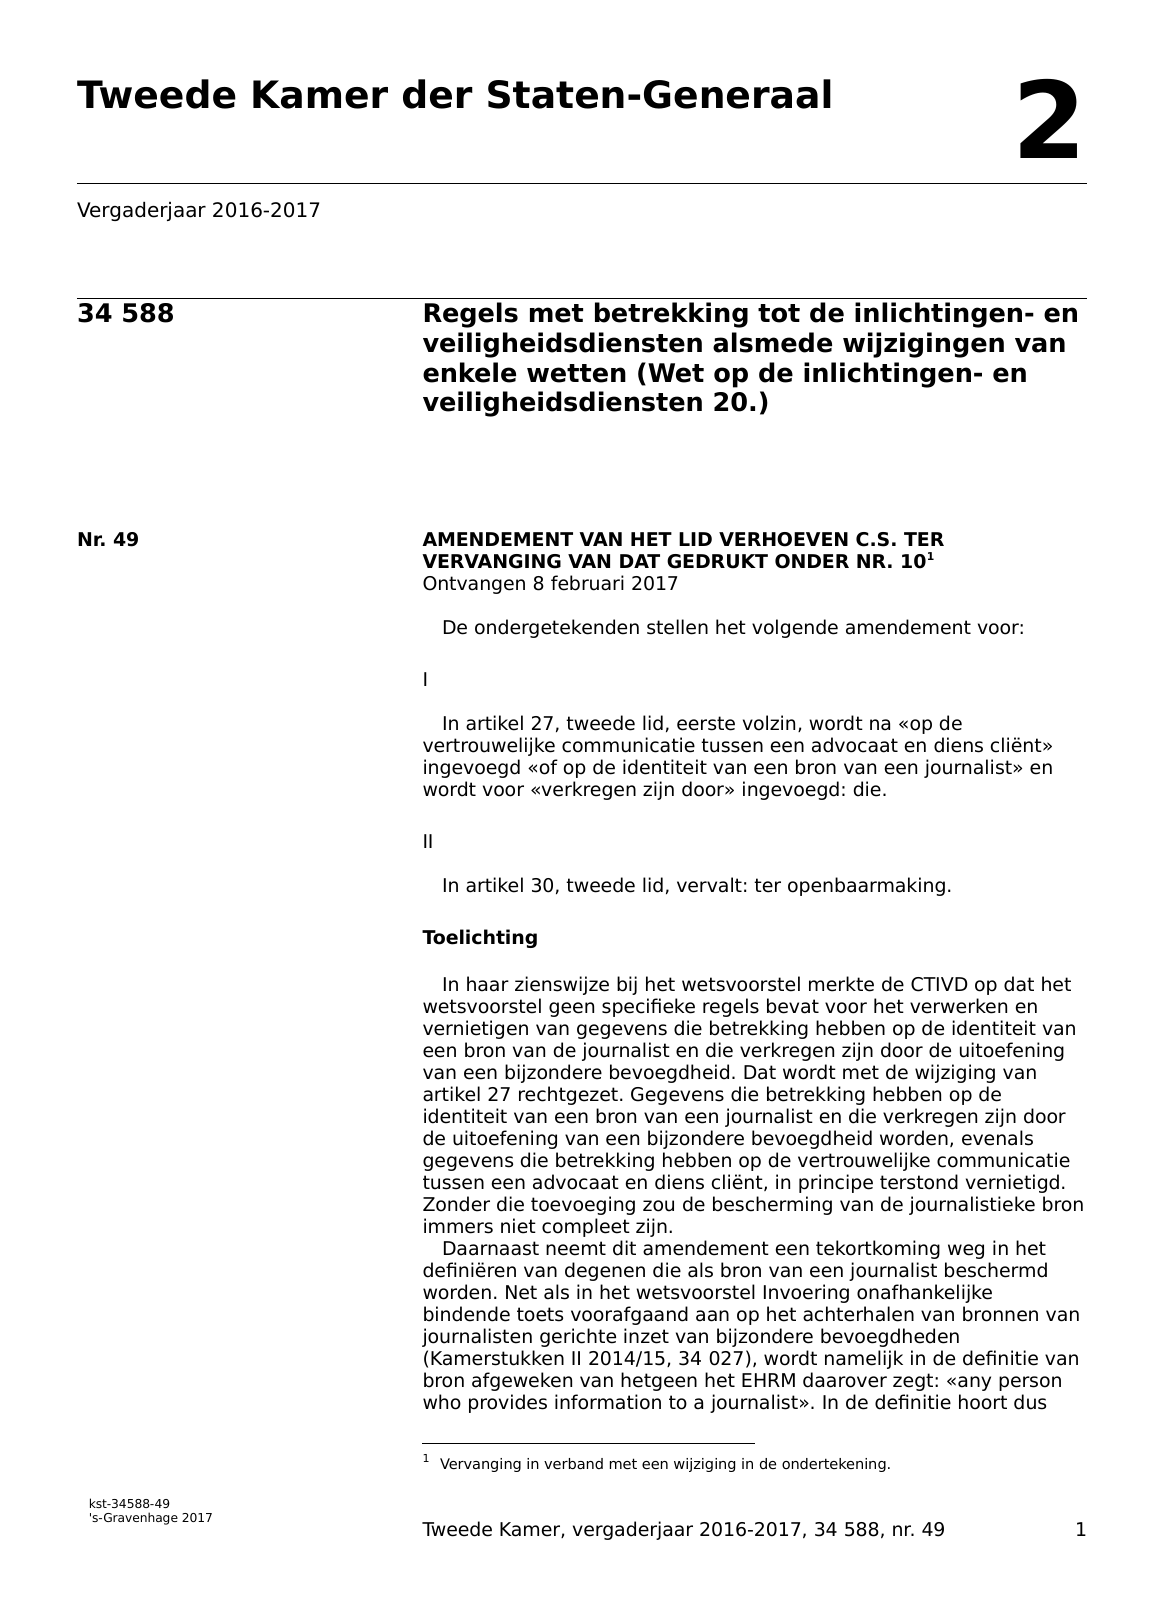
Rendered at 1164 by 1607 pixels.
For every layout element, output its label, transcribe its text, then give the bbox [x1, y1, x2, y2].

text kst-34588-49 [88, 1497, 323, 1511]
text Ontvangen 8 februari 2017 [422, 573, 1087, 595]
table_header 2 [886, 59, 1087, 183]
subtitle I [422, 669, 1087, 691]
text In artikel 27, tweede lid, eerste volzin, wordt na «op de vertrouwelijke communicatie tussen een advocaat en diens cliënt» ingevoegd «of op de identiteit van een bron van een journalist» en wordt voor «verkregen zijn door» ingevoegd: die. [422, 713, 1087, 801]
text In haar zienswijze bij het wetsvoorstel merkte de CTIVD op dat het wetsvoorstel geen specifieke regels bevat voor het verwerken en vernietigen van gegevens die betrekking hebben op de identiteit van een bron van de journalist en die verkregen zijn door de uitoefening van een bijzondere bevoegdheid. Dat wordt met de wijziging van artikel 27 rechtgezet. Gegevens die betrekking hebben op de identiteit van een bron van een journalist en die verkregen zijn door de uitoefening van een bijzondere bevoegdheid worden, evenals gegevens die betrekking hebben op de vertrouwelijke communicatie tussen een advocaat en diens cliënt, in principe terstond vernietigd. Zonder die toevoeging zou de bescherming van de journalistieke bron immers niet compleet zijn. [422, 974, 1087, 1238]
text De ondergetekenden stellen het volgende amendement voor: [422, 617, 1087, 639]
subtitle Nr. 49 AMENDEMENT VAN HET LID VERHOEVEN C.S. TER VERVANGING VAN DAT GEDRUKT ONDER NR. 10 [77, 529, 1087, 573]
subtitle II [422, 831, 1087, 853]
text Vervanging in verband met een wijziging in de ondertekening. [422, 1452, 1087, 1474]
table_header Tweede Kamer der Staten-Generaal [77, 59, 886, 183]
text In artikel 30, tweede lid, vervalt: ter openbaarmaking. [422, 875, 1087, 897]
text Daarnaast neemt dit amendement een tekortkoming weg in het definiëren van degenen die als bron van een journalist beschermd worden. Net als in het wetsvoorstel Invoering onafhankelijke bindende toets voorafgaand aan op het achterhalen van bronnen van journalisten gerichte inzet van bijzondere bevoegdheden (Kamerstukken II 2014/15, 34 027), wordt namelijk in de definitie van bron afgeweken van hetgeen het EHRM daarover zegt: «any person who provides information to a journalist». In de definitie hoort dus [422, 1238, 1087, 1414]
table_cell Vergaderjaar 2016-2017 [77, 184, 1087, 298]
subtitle 34 588 Regels met betrekking tot de inlichtingen- en veiligheidsdiensten alsmede wijzigingen van enkele wetten (Wet op de inlichtingen- en veiligheidsdiensten 20.) [77, 299, 1087, 418]
text 's-Gravenhage 2017 [88, 1511, 323, 1525]
subtitle Toelichting [422, 927, 1087, 949]
